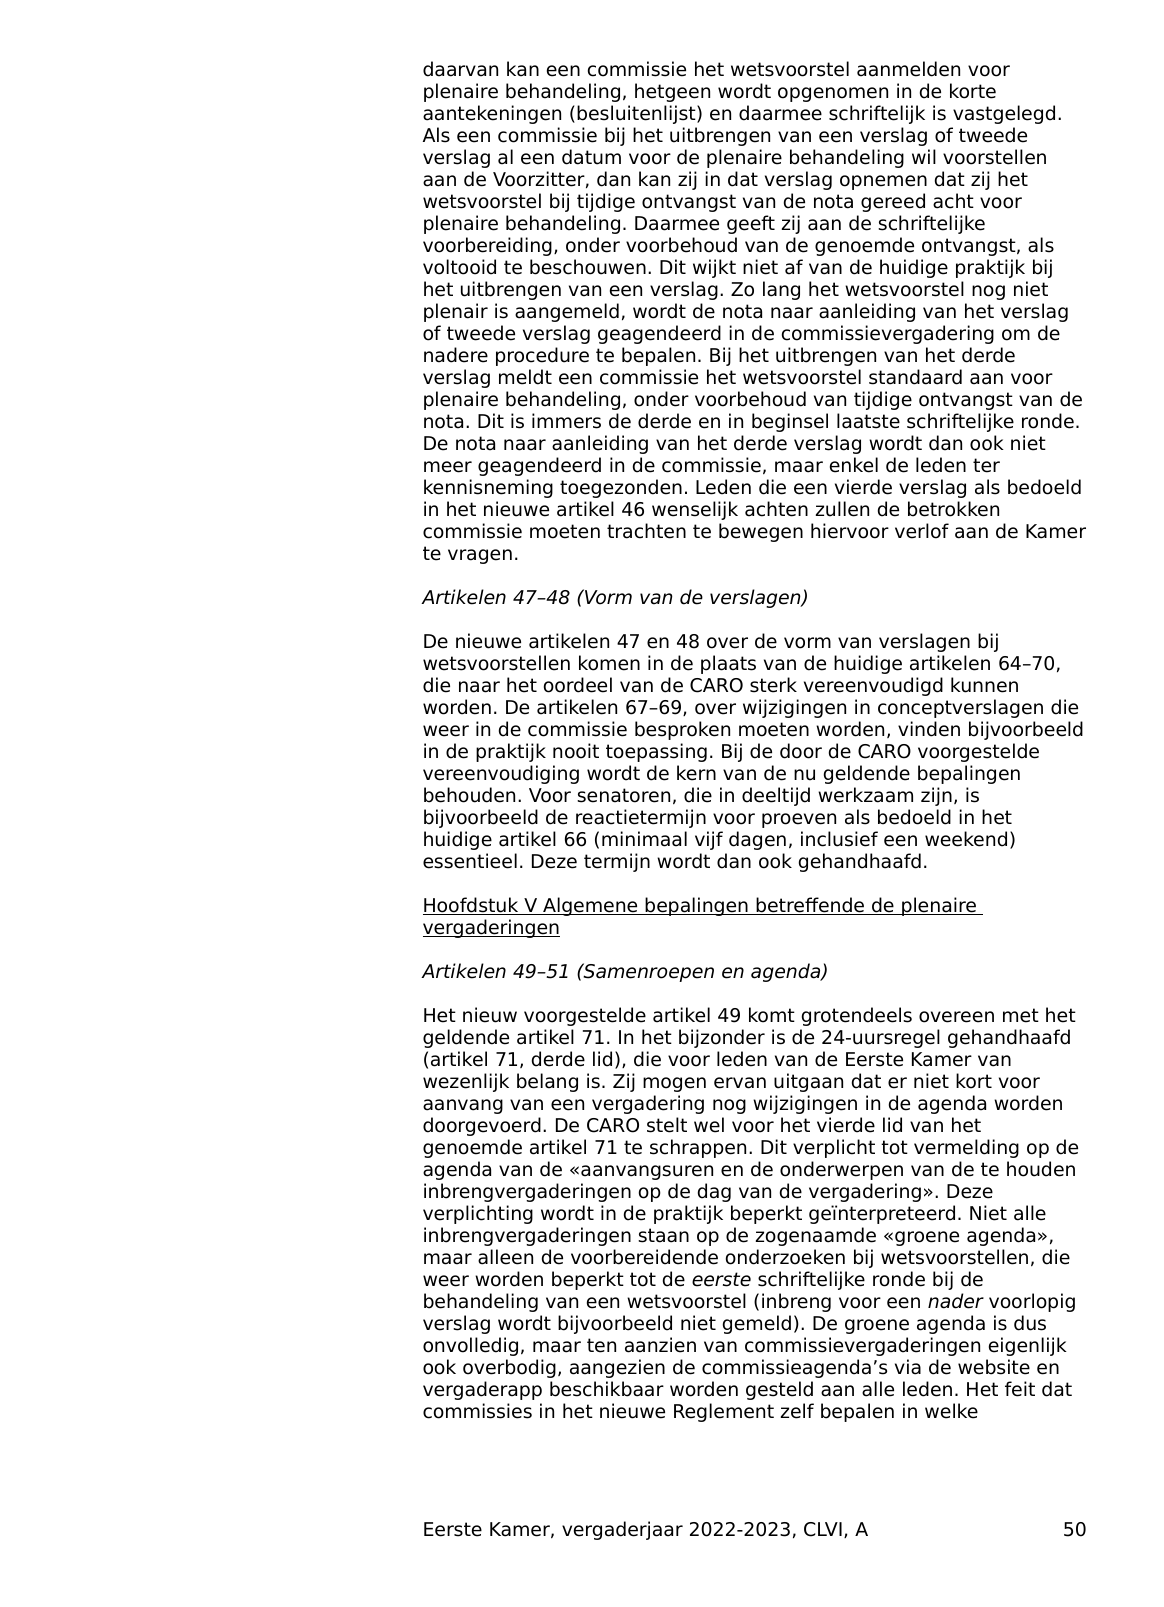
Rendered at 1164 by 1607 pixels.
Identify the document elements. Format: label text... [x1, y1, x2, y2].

text daarvan kan een commissie het wetsvoorstel aanmelden voor plenaire behandeling, hetgeen wordt opgenomen in de korte aantekeningen (besluitenlijst) en daarmee schriftelijk is vastgelegd. Als een commissie bij het uitbrengen van een verslag of tweede verslag al een datum voor de plenaire behandeling wil voorstellen aan de Voorzitter, dan kan zij in dat verslag opnemen dat zij het wetsvoorstel bij tijdige ontvangst van de nota gereed acht voor plenaire behandeling. Daarmee geeft zij aan de schriftelijke voorbereiding, onder voorbehoud van de genoemde ontvangst, als voltooid te beschouwen. Dit wijkt niet af van de huidige praktijk bij het uitbrengen van een verslag. Zo lang het wetsvoorstel nog niet plenair is aangemeld, wordt de nota naar aanleiding van het verslag of tweede verslag geagendeerd in de commissievergadering om de nadere procedure te bepalen. Bij het uitbrengen van het derde verslag meldt een commissie het wetsvoorstel standaard aan voor plenaire behandeling, onder voorbehoud van tijdige ontvangst van de nota. Dit is immers de derde en in beginsel laatste schriftelijke ronde. De nota naar aanleiding van het derde verslag wordt dan ook niet meer geagendeerd in de commissie, maar enkel de leden ter kennisneming toegezonden. Leden die een vierde verslag als bedoeld in het nieuwe artikel 46 wenselijk achten zullen de betrokken commissie moeten trachten te bewegen hiervoor verlof aan de Kamer te vragen. [422, 59, 1087, 564]
text De nieuwe artikelen 47 en 48 over de vorm van verslagen bij wetsvoorstellen komen in de plaats van de huidige artikelen 64–70, die naar het oordeel van de CARO sterk vereenvoudigd kunnen worden. De artikelen 67–69, over wijzigingen in conceptverslagen die weer in de commissie besproken moeten worden, vinden bijvoorbeeld in de praktijk nooit toepassing. Bij de door de CARO voorgestelde vereenvoudiging wordt de kern van de nu geldende bepalingen behouden. Voor senatoren, die in deeltijd werkzaam zijn, is bijvoorbeeld de reactietermijn voor proeven als bedoeld in het huidige artikel 66 (minimaal vijf dagen, inclusief een weekend) essentieel. Deze termijn wordt dan ook gehandhaafd. [422, 631, 1087, 873]
text Het nieuw voorgestelde artikel 49 komt grotendeels overeen met het geldende artikel 71. In het bijzonder is de 24-uursregel gehandhaafd (artikel 71, derde lid), die voor leden van de Eerste Kamer van wezenlijk belang is. Zij mogen ervan uitgaan dat er niet kort voor aanvang van een vergadering nog wijzigingen in de agenda worden doorgevoerd. De CARO stelt wel voor het vierde lid van het genoemde artikel 71 te schrappen. Dit verplicht tot vermelding op de agenda van de «aanvangsuren en de onderwerpen van de te houden inbrengvergaderingen op de dag van de vergadering». Deze verplichting wordt in de praktijk beperkt geïnterpreteerd. Niet alle inbrengvergaderingen staan op de zogenaamde «groene agenda», maar alleen de voorbereidende onderzoeken bij wetsvoorstellen, die weer worden beperkt tot de eerste schriftelijke ronde bij de behandeling van een wetsvoorstel (inbreng voor een nader voorlopig verslag wordt bijvoorbeeld niet gemeld). De groene agenda is dus onvolledig, maar ten aanzien van commissievergaderingen eigenlijk ook overbodig, aangezien de commissieagenda’s via de website en vergaderapp beschikbaar worden gesteld aan alle leden. Het feit dat commissies in het nieuwe Reglement zelf bepalen in welke [422, 1005, 1087, 1423]
subtitle Hoofdstuk V Algemene bepalingen betreffende de plenaire vergaderingen [422, 895, 1087, 939]
subtitle Artikelen 49–51 (Samenroepen en agenda) [422, 961, 1087, 983]
subtitle Artikelen 47–48 (Vorm van de verslagen) [422, 587, 1087, 609]
